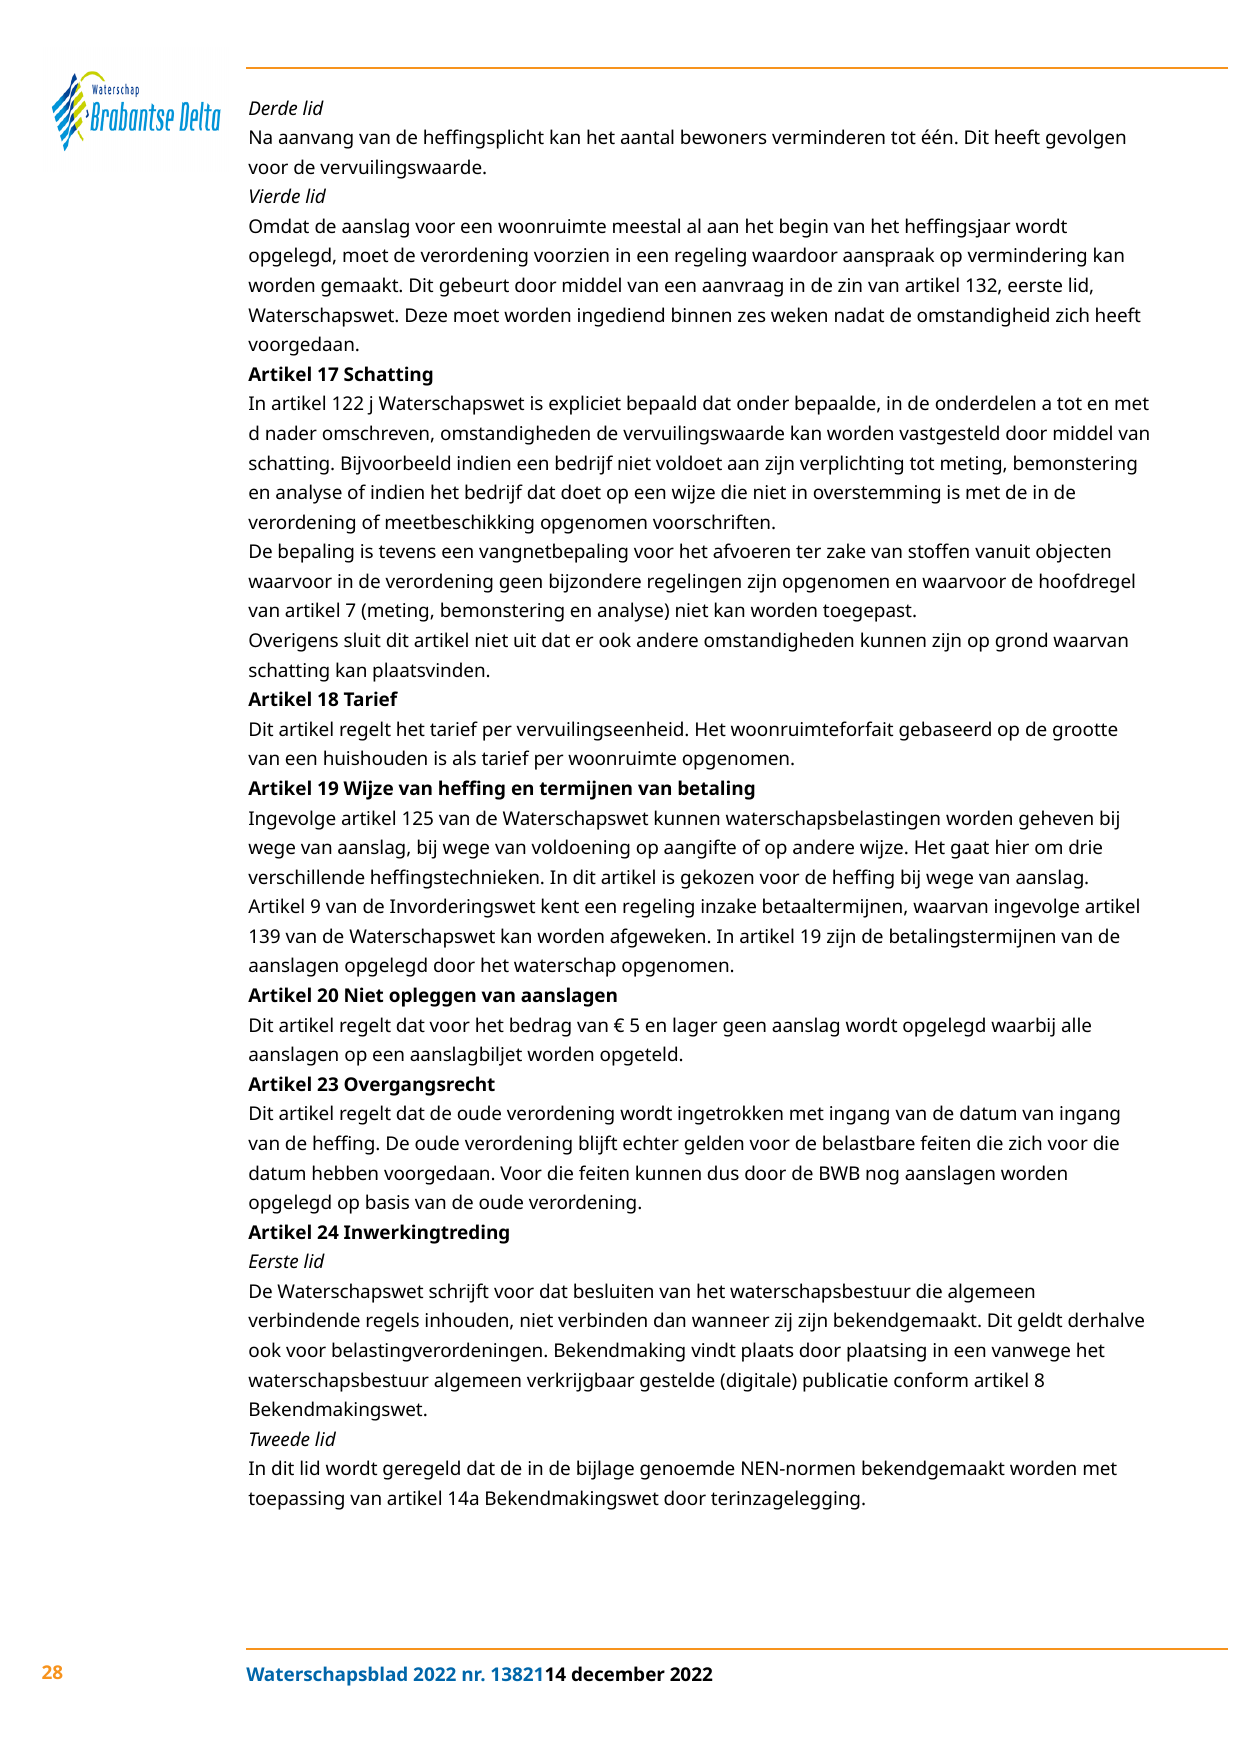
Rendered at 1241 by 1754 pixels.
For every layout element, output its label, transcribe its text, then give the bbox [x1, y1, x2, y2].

text Artikel 19 Wijze van heffing en termijnen van betaling [248, 775, 1152, 801]
text Vierde lid [248, 183, 1152, 209]
text Na aanvang van de heffingsplicht kan het aantal bewoners verminderen tot één. Dit heeft gevolgen voor de vervuilingswaarde. [248, 124, 1152, 180]
text Derde lid [248, 95, 1152, 121]
text Omdat de aanslag voor een woonruimte meestal al aan het begin van het heffingsjaar wordt opgelegd, moet de verordening voorzien in een regeling waardoor aanspraak op vermindering kan worden gemaakt. Dit gebeurt door middel van een aanvraag in de zin van artikel 132, eerste lid, Waterschapswet. Deze moet worden ingediend binnen zes weken nadat de omstandigheid zich heeft voorgedaan. [248, 213, 1152, 357]
text Artikel 20 Niet opleggen van aanslagen [248, 982, 1152, 1008]
text Artikel 18 Tarief [248, 686, 1152, 712]
text Tweede lid [248, 1426, 1152, 1452]
text In dit lid wordt geregeld dat de in de bijlage genoemde NEN-normen bekendgemaakt worden met toepassing van artikel 14a Bekendmakingswet door terinzagelegging. [248, 1456, 1152, 1511]
text Ingevolge artikel 125 van de Waterschapswet kunnen waterschapsbelastingen worden geheven bij wege van aanslag, bij wege van voldoening op aangifte of op andere wijze. Het gaat hier om drie verschillende heffingstechnieken. In dit artikel is gekozen voor de heffing bij wege van aanslag. [248, 805, 1152, 890]
text Dit artikel regelt dat de oude verordening wordt ingetrokken met ingang van de datum van ingang van de heffing. De oude verordening blijft echter gelden voor de belastbare feiten die zich voor die datum hebben voorgedaan. Voor die feiten kunnen dus door de BWB nog aanslagen worden opgelegd op basis van de oude verordening. [248, 1101, 1152, 1215]
text Artikel 9 van de Invorderingswet kent een regeling inzake betaaltermijnen, waarvan ingevolge artikel 139 van de Waterschapswet kan worden afgeweken. In artikel 19 zijn de betalingstermijnen van de aanslagen opgelegd door het waterschap opgenomen. [248, 893, 1152, 978]
text Artikel 23 Overgangsrecht [248, 1071, 1152, 1097]
text Dit artikel regelt dat voor het bedrag van € 5 en lager geen aanslag wordt opgelegd waarbij alle aanslagen op een aanslagbiljet worden opgeteld. [248, 1012, 1152, 1067]
text Artikel 24 Inwerkingtreding [248, 1219, 1152, 1245]
text De bepaling is tevens een vangnetbepaling voor het afvoeren ter zake van stoffen vanuit objecten waarvoor in de verordening geen bijzondere regelingen zijn opgenomen en waarvoor de hoofdregel van artikel 7 (meting, bemonstering en analyse) niet kan worden toegepast. [248, 538, 1152, 623]
text De Waterschapswet schrijft voor dat besluiten van het waterschapsbestuur die algemeen verbindende regels inhouden, niet verbinden dan wanneer zij zijn bekendgemaakt. Dit geldt derhalve ook voor belastingverordeningen. Bekendmaking vindt plaats door plaatsing in een vanwege het waterschapsbestuur algemeen verkrijgbaar gestelde (digitale) publicatie conform artikel 8 Bekendmakingswet. [248, 1278, 1152, 1422]
picture [41, 47, 231, 172]
text Overigens sluit dit artikel niet uit dat er ook andere omstandigheden kunnen zijn op grond waarvan schatting kan plaatsvinden. [248, 627, 1152, 683]
text Eerste lid [248, 1248, 1152, 1274]
text Dit artikel regelt het tarief per vervuilingseenheid. Het woonruimteforfait gebaseerd op de grootte van een huishouden is als tarief per woonruimte opgenomen. [248, 716, 1152, 771]
text In artikel 122 j Waterschapswet is expliciet bepaald dat onder bepaalde, in de onderdelen a tot en met d nader omschreven, omstandigheden de vervuilingswaarde kan worden vastgesteld door middel van schatting. Bijvoorbeeld indien een bedrijf niet voldoet aan zijn verplichting tot meting, bemonstering en analyse of indien het bedrijf dat doet op een wijze die niet in overstemming is met de in de verordening of meetbeschikking opgenomen voorschriften. [248, 391, 1152, 535]
text Artikel 17 Schatting [248, 361, 1152, 387]
